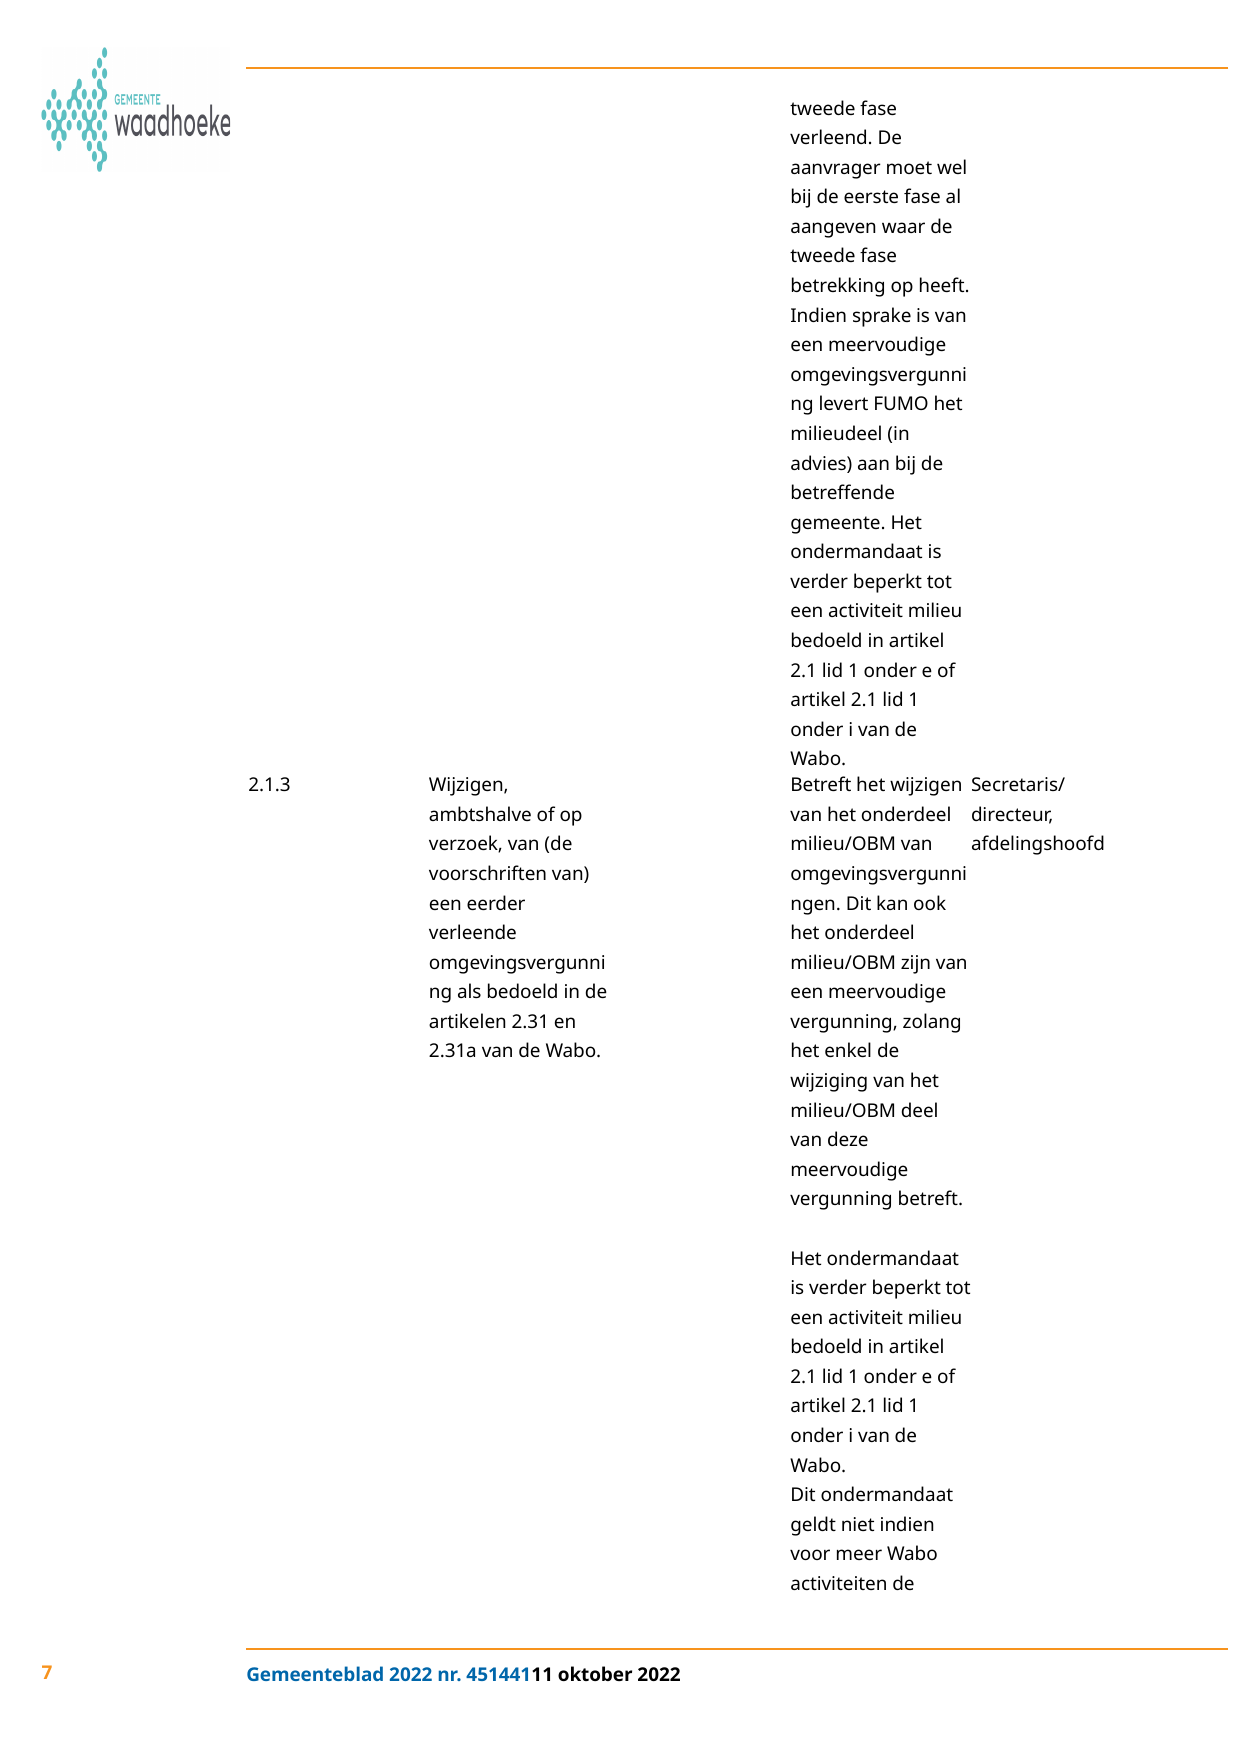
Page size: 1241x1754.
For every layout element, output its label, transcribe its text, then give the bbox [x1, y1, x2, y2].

table_cell Betreft het wijzigen van het onderdeel milieu/OBM van omgevingsvergunningen. Dit kan ook het onderdeel milieu/OBM zijn van een meervoudige vergunning, zolang het enkel de wijziging van het milieu/OBM deel van deze meervoudige vergunning betreft. Het ondermandaat is verder beperkt tot een activiteit milieu bedoeld in artikel 2.1 lid 1 onder e of artikel 2.1 lid 1 onder i van de Wabo. Dit ondermandaat geldt niet indien voor meer Wabo activiteiten de [790, 771, 971, 1596]
table_cell 2.1.3 [248, 771, 429, 1596]
table_cell [248, 95, 429, 771]
table_cell Secretaris/ directeur, afdelingshoofd [971, 771, 1152, 1596]
table_cell Wijzigen, ambtshalve of op verzoek, van (de voorschriften van) een eerder verleende omgevingsvergunning als bedoeld in de artikelen 2.31 en 2.31a van de Wabo. [429, 771, 609, 1596]
picture [41, 47, 231, 172]
table_cell [609, 95, 790, 771]
table_cell [429, 95, 609, 771]
table_cell [609, 771, 790, 1596]
table_cell tweede fase verleend. De aanvrager moet wel bij de eerste fase al aangeven waar de tweede fase betrekking op heeft. Indien sprake is van een meervoudige omgevingsvergunning levert FUMO het milieudeel (in advies) aan bij de betreffende gemeente. Het ondermandaat is verder beperkt tot een activiteit milieu bedoeld in artikel 2.1 lid 1 onder e of artikel 2.1 lid 1 onder i van de Wabo. [790, 95, 971, 771]
table_cell [971, 95, 1152, 771]
